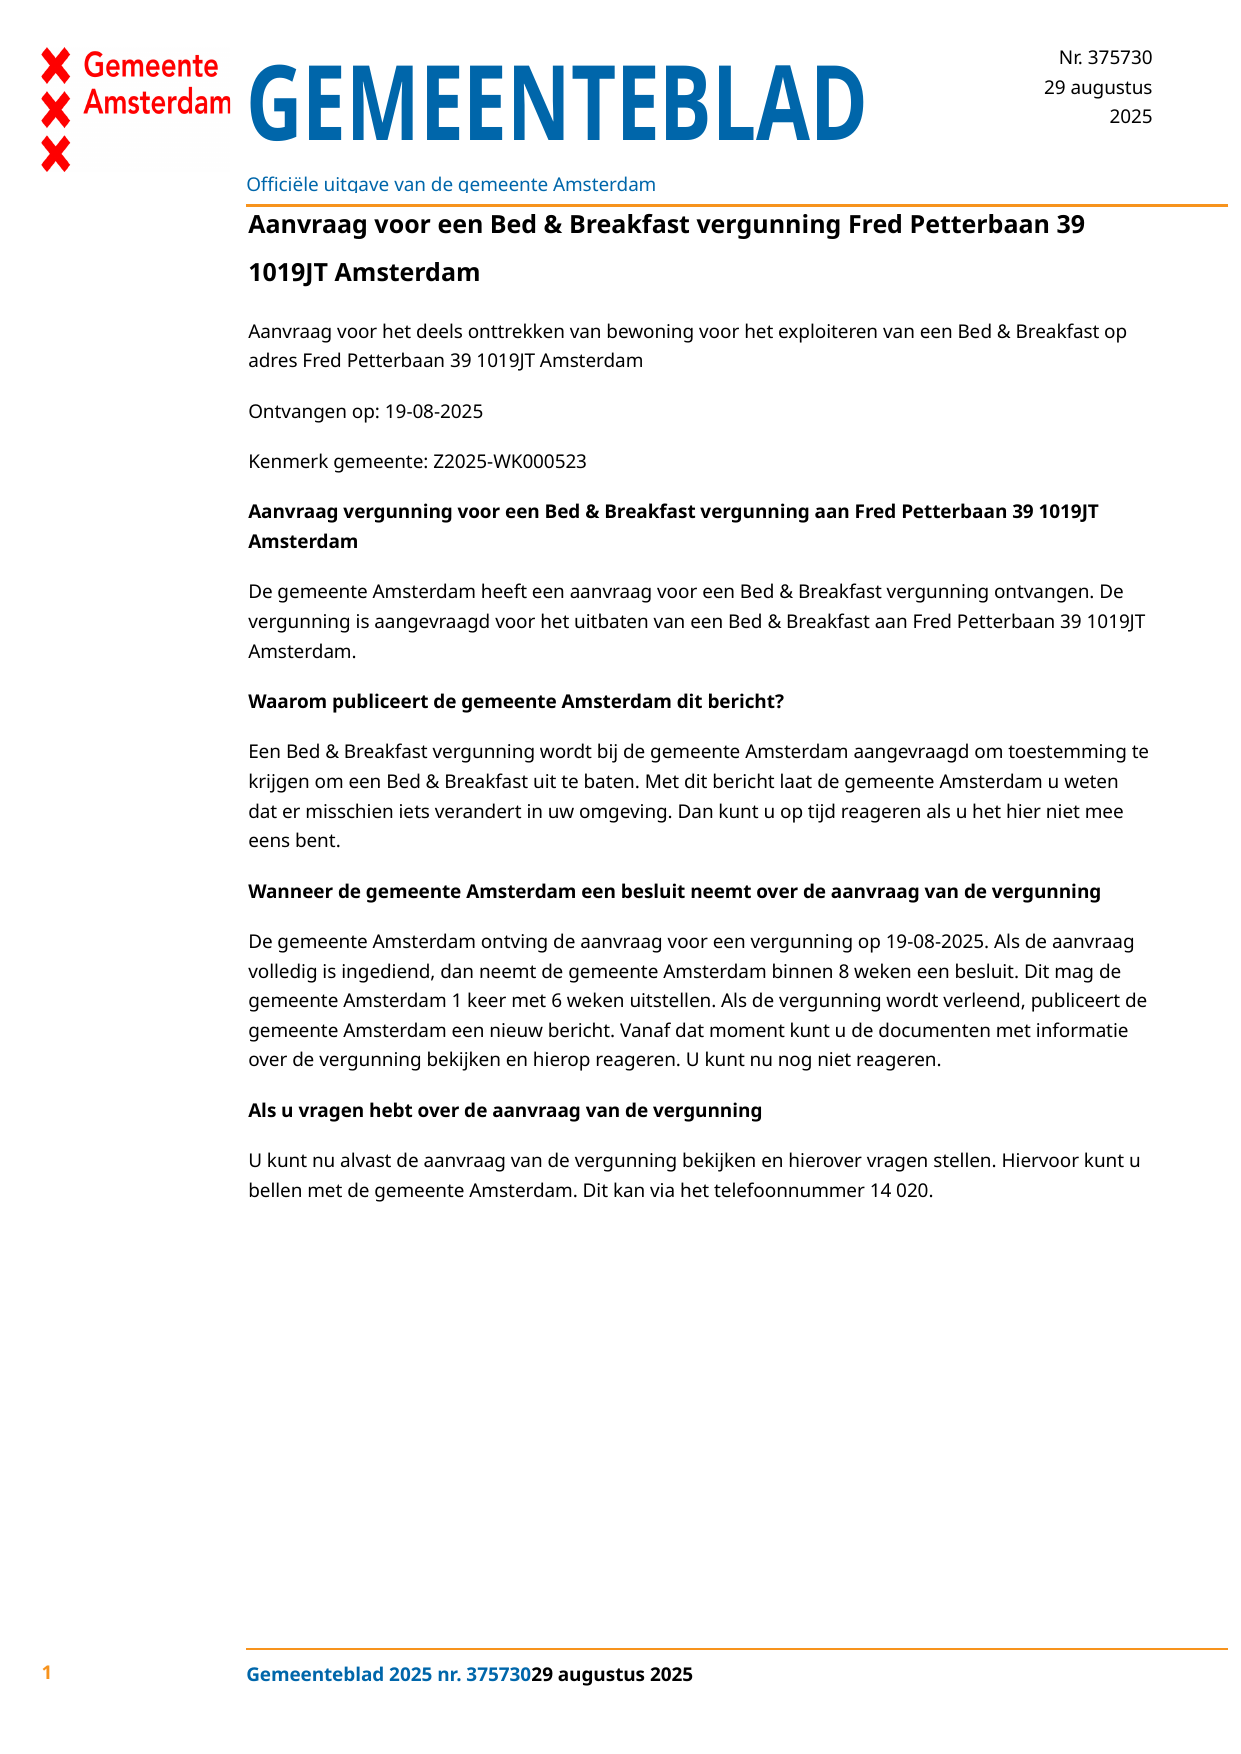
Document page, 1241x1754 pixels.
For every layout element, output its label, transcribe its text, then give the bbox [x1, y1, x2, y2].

text Aanvraag vergunning voor een Bed & Breakfast vergunning aan Fred Petterbaan 39 1019JT Amsterdam [248, 499, 1152, 554]
text Ontvangen op: 19-08-2025 [248, 398, 1152, 424]
text Waarom publiceert de gemeente Amsterdam dit bericht? [248, 688, 1152, 714]
picture [41, 47, 231, 172]
text Aanvraag voor het deels onttrekken van bewoning voor het exploiteren van een Bed & Breakfast op adres Fred Petterbaan 39 1019JT Amsterdam [248, 318, 1152, 373]
text Een Bed & Breakfast vergunning wordt bij de gemeente Amsterdam aangevraagd om toestemming te krijgen om een Bed & Breakfast uit te baten. Met dit bericht laat de gemeente Amsterdam u weten dat er misschien iets verandert in uw omgeving. Dan kunt u op tijd reageren als u het hier niet mee eens bent. [248, 739, 1152, 853]
text U kunt nu alvast de aanvraag van de vergunning bekijken en hierover vragen stellen. Hiervoor kunt u bellen met de gemeente Amsterdam. Dit kan via het telefoonnummer 14 020. [248, 1147, 1152, 1203]
text Wanneer de gemeente Amsterdam een besluit neemt over de aanvraag van de vergunning [248, 878, 1152, 904]
text Aanvraag voor een Bed & Breakfast vergunning Fred Petterbaan 39 1019JT Amsterdam [248, 207, 1152, 288]
text De gemeente Amsterdam heeft een aanvraag voor een Bed & Breakfast vergunning ontvangen. De vergunning is aangevraagd voor het uitbaten van een Bed & Breakfast aan Fred Petterbaan 39 1019JT Amsterdam. [248, 579, 1152, 664]
text Kenmerk gemeente: Z2025-WK000523 [248, 448, 1152, 474]
text Als u vragen hebt over de aanvraag van de vergunning [248, 1097, 1152, 1123]
text De gemeente Amsterdam ontving de aanvraag voor een vergunning op 19-08-2025. Als de aanvraag volledig is ingediend, dan neemt de gemeente Amsterdam binnen 8 weken een besluit. Dit mag de gemeente Amsterdam 1 keer met 6 weken uitstellen. Als de vergunning wordt verleend, publiceert de gemeente Amsterdam een nieuw bericht. Vanaf dat moment kunt u de documenten met informatie over de vergunning bekijken en hierop reageren. U kunt nu nog niet reageren. [248, 928, 1152, 1072]
